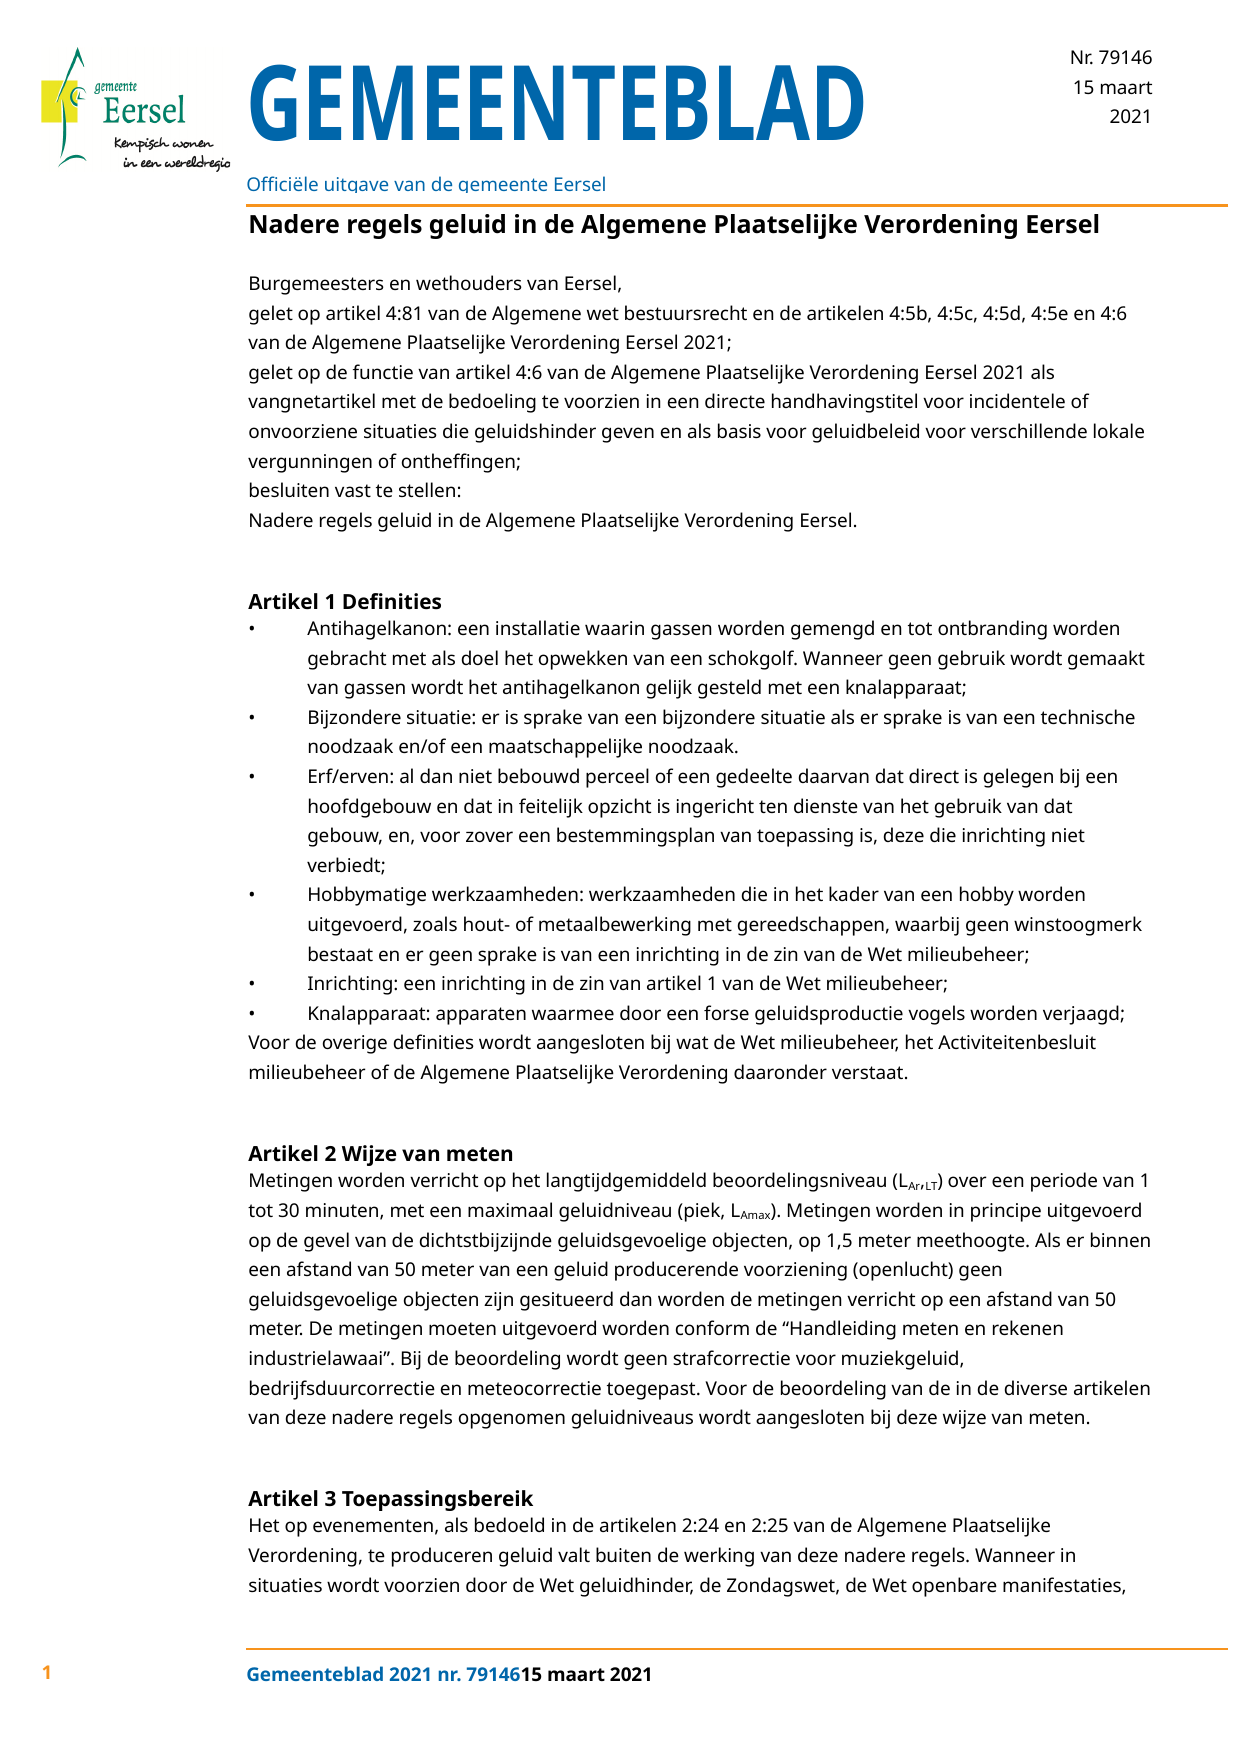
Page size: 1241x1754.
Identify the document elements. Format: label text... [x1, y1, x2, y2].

text Voor de overige definities wordt aangesloten bij wat de Wet milieubeheer, het Activiteitenbesluit milieubeheer of de Algemene Plaatselijke Verordening daaronder verstaat. [248, 1029, 1152, 1085]
text Artikel 1 Definities [248, 587, 1152, 615]
text Metingen worden verricht op het langtijdgemiddeld beoordelingsniveau (LAr,LT) over een periode van 1 tot 30 minuten, met een maximaal geluidniveau (piek, LAmax). Metingen worden in principe uitgevoerd op de gevel van de dichtstbijzijnde geluidsgevoelige objecten, op 1,5 meter meethoogte. Als er binnen een afstand van 50 meter van een geluid producerende voorziening (openlucht) geen geluidsgevoelige objecten zijn gesitueerd dan worden de metingen verricht op een afstand van 50 meter. De metingen moeten uitgevoerd worden conform de “Handleiding meten en rekenen industrielawaai”. Bij de beoordeling wordt geen strafcorrectie voor muziekgeluid, bedrijfsduurcorrectie en meteocorrectie toegepast. Voor de beoordeling van de in de diverse artikelen van deze nadere regels opgenomen geluidniveaus wordt aangesloten bij deze wijze van meten. [248, 1168, 1152, 1430]
list Erf/erven: al dan niet bebouwd perceel of een gedeelte daarvan dat direct is gelegen bij een hoofdgebouw en dat in feitelijk opzicht is ingericht ten dienste van het gebruik van dat gebouw, en, voor zover een bestemmingsplan van toepassing is, deze die inrichting niet verbiedt; [248, 763, 1152, 878]
text Burgemeesters en wethouders van Eersel, [248, 270, 1152, 296]
text Artikel 2 Wijze van meten [248, 1139, 1152, 1168]
text Artikel 3 Toepassingsbereik [248, 1484, 1152, 1513]
text gelet op artikel 4:81 van de Algemene wet bestuursrecht en de artikelen 4:5b, 4:5c, 4:5d, 4:5e en 4:6 van de Algemene Plaatselijke Verordening Eersel 2021; [248, 300, 1152, 355]
text Het op evenementen, als bedoeld in de artikelen 2:24 en 2:25 van de Algemene Plaatselijke Verordening, te produceren geluid valt buiten de werking van deze nadere regels. Wanneer in situaties wordt voorzien door de Wet geluidhinder, de Zondagswet, de Wet openbare manifestaties, [248, 1513, 1152, 1598]
picture [41, 47, 231, 172]
list Bijzondere situatie: er is sprake van een bijzondere situatie als er sprake is van een technische noodzaak en/of een maatschappelijke noodzaak. [248, 704, 1152, 759]
list Knalapparaat: apparaten waarmee door een forse geluidsproductie vogels worden verjaagd; [248, 1000, 1152, 1026]
list Hobbymatige werkzaamheden: werkzaamheden die in het kader van een hobby worden uitgevoerd, zoals hout- of metaalbewerking met gereedschappen, waarbij geen winstoogmerk bestaat en er geen sprake is van een inrichting in de zin van de Wet milieubeheer; [248, 882, 1152, 967]
text gelet op de functie van artikel 4:6 van de Algemene Plaatselijke Verordening Eersel 2021 als vangnetartikel met de bedoeling te voorzien in een directe handhavingstitel voor incidentele of onvoorziene situaties die geluidshinder geven en als basis voor geluidbeleid voor verschillende lokale vergunningen of ontheffingen; [248, 359, 1152, 473]
text Nadere regels geluid in de Algemene Plaatselijke Verordening Eersel [248, 207, 1152, 241]
list Antihagelkanon: een installatie waarin gassen worden gemengd en tot ontbranding worden gebracht met als doel het opwekken van een schokgolf. Wanneer geen gebruik wordt gemaakt van gassen wordt het antihagelkanon gelijk gesteld met een knalapparaat; [248, 615, 1152, 700]
list Inrichting: een inrichting in de zin van artikel 1 van de Wet milieubeheer; [248, 970, 1152, 996]
text besluiten vast te stellen: [248, 477, 1152, 503]
text Nadere regels geluid in de Algemene Plaatselijke Verordening Eersel. [248, 507, 1152, 533]
